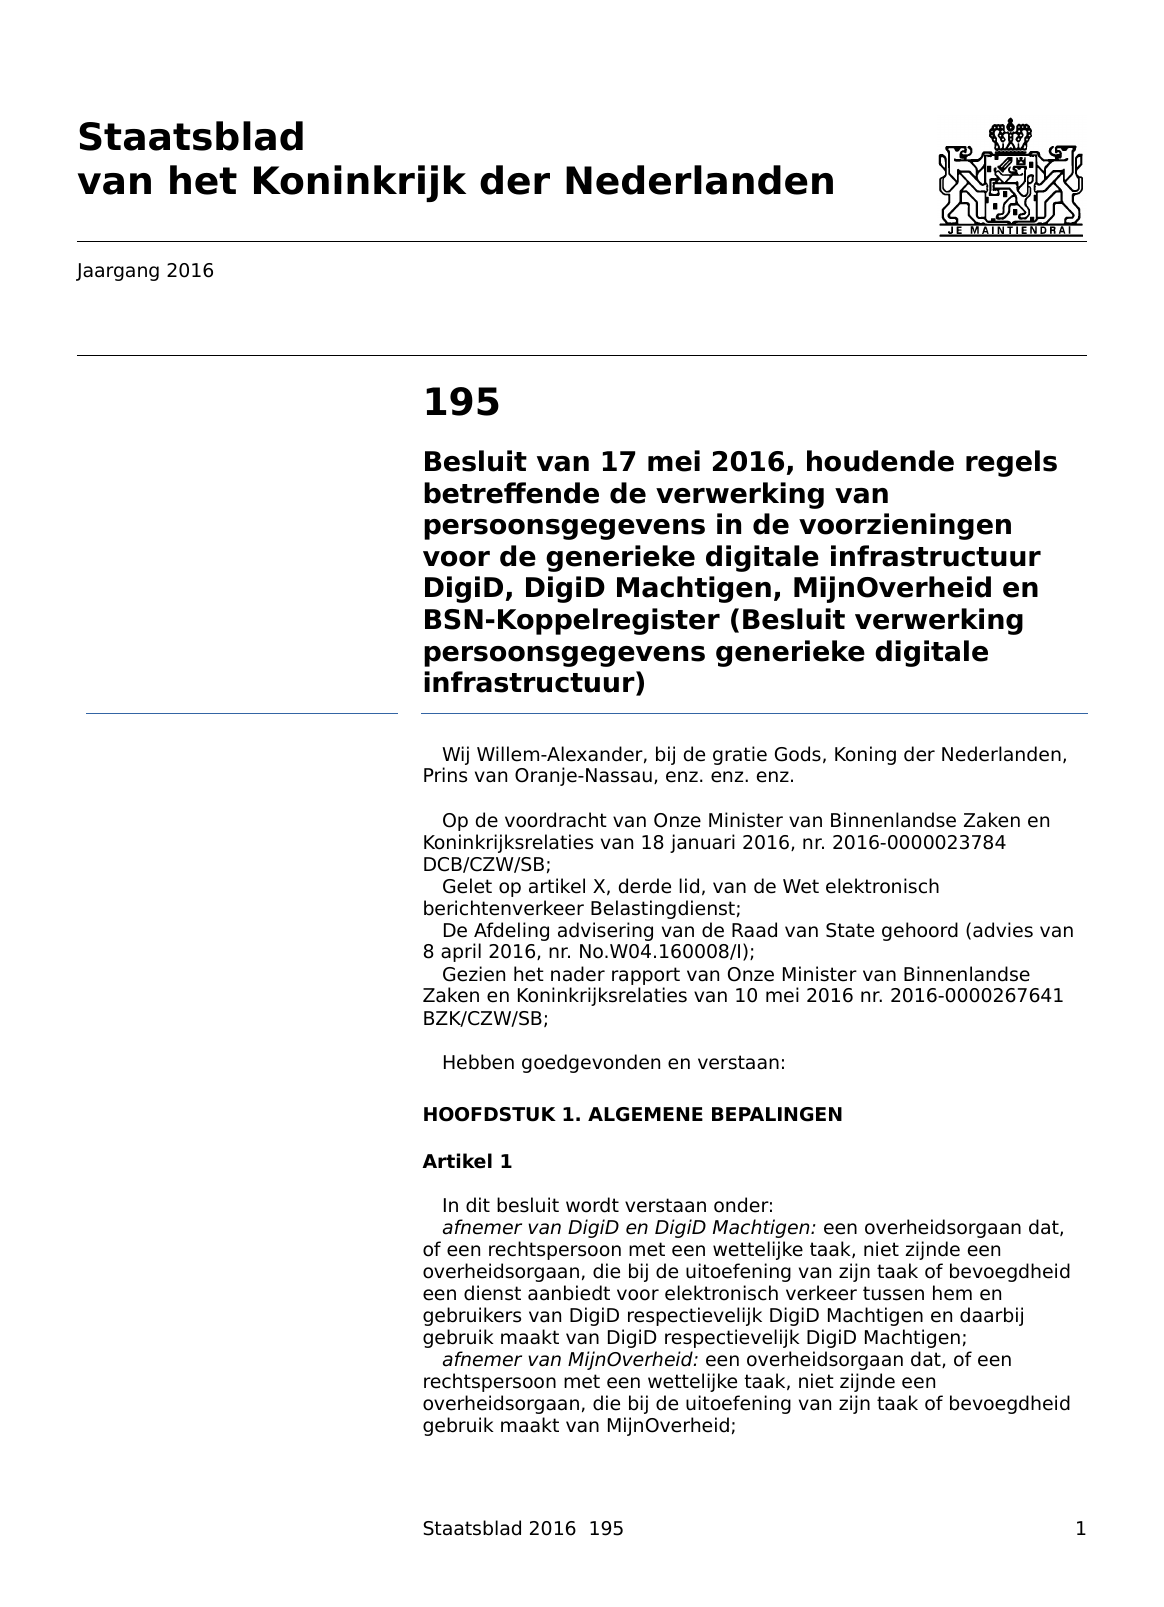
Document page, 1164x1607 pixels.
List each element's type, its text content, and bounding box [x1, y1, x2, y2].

text Gelet op artikel X, derde lid, van de Wet elektronisch berichtenverkeer Belastingdienst; [422, 876, 1087, 919]
text Op de voordracht van Onze Minister van Binnenlandse Zaken en Koninkrijksrelaties van 18 januari 2016, nr. 2016-0000023784 DCB/CZW/SB; [422, 809, 1087, 876]
text Hebben goedgevonden en verstaan: [422, 1052, 1087, 1073]
subtitle Artikel 1 [422, 1151, 1087, 1172]
text Besluit van 17 mei 2016, houdende regels betreffende de verwerking van persoonsgegevens in de voorzieningen voor de generieke digitale infrastructuur DigiD, DigiD Machtigen, MijnOverheid en BSN-Koppelregister (Besluit verwerking persoonsgegevens generieke digitale infrastructuur) [422, 447, 1087, 699]
text afnemer van DigiD en DigiD Machtigen: een overheidsorgaan dat, of een rechtspersoon met een wettelijke taak, niet zijnde een overheidsorgaan, die bij de uitoefening van zijn taak of bevoegdheid een dienst aanbiedt voor elektronisch verkeer tussen hem en gebruikers van DigiD respectievelijk DigiD Machtigen en daarbij gebruik maakt van DigiD respectievelijk DigiD Machtigen; [422, 1217, 1087, 1348]
text Wij Willem-Alexander, bij de gratie Gods, Koning der Nederlanden, Prins van Oranje-Nassau, enz. enz. enz. [422, 743, 1087, 787]
subtitle 195 [422, 381, 1087, 424]
text Gezien het nader rapport van Onze Minister van Binnenlandse Zaken en Koninkrijksrelaties van 10 mei 2016 nr. 2016-0000267641 BZK/CZW/SB; [422, 963, 1087, 1029]
text In dit besluit wordt verstaan onder: [422, 1195, 1087, 1217]
table_header [886, 100, 1087, 241]
table_header Staatsblad van het Koninkrijk der Nederlanden [77, 100, 886, 241]
text afnemer van MijnOverheid: een overheidsorgaan dat, of een rechtspersoon met een wettelijke taak, niet zijnde een overheidsorgaan, die bij de uitoefening van zijn taak of bevoegdheid gebruik maakt van MijnOverheid; [422, 1348, 1087, 1436]
table_cell Jaargang 2016 [77, 242, 1087, 355]
subtitle HOOFDSTUK 1. ALGEMENE BEPALINGEN [422, 1103, 1087, 1126]
picture [936, 115, 1087, 240]
text De Afdeling advisering van de Raad van State gehoord (advies van 8 april 2016, nr. No.W04.160008/I); [422, 919, 1087, 963]
